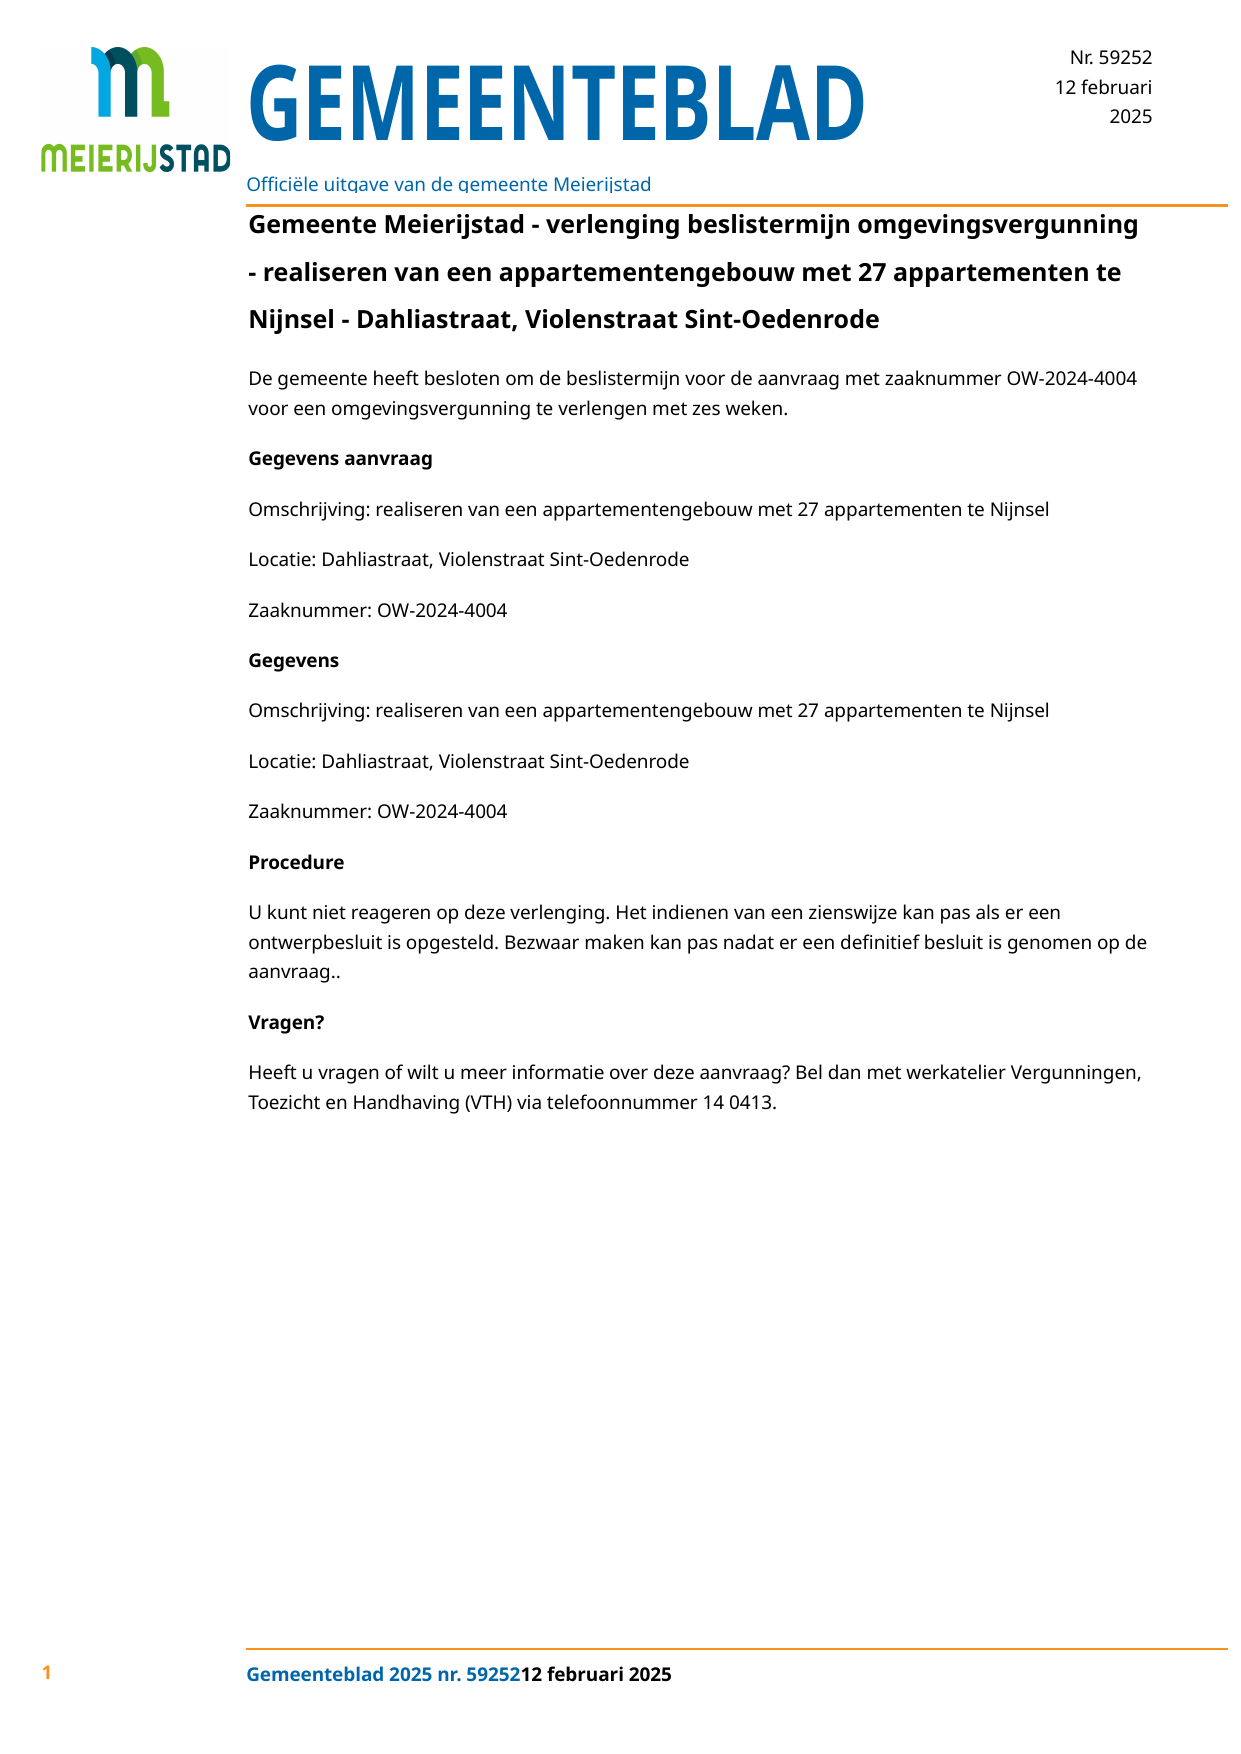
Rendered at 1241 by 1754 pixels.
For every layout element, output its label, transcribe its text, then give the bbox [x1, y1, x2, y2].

text Procedure [248, 849, 1152, 874]
text Heeft u vragen of wilt u meer informatie over deze aanvraag? Bel dan met werkatelier Vergunningen, Toezicht en Handhaving (VTH) via telefoonnummer 14 0413. [248, 1059, 1152, 1114]
text Locatie: Dahliastraat, Violenstraat Sint-Oedenrode [248, 748, 1152, 774]
text Vragen? [248, 1009, 1152, 1034]
picture [41, 47, 231, 172]
text De gemeente heeft besloten om de beslistermijn voor de aanvraag met zaaknummer OW-2024-4004 voor een omgevingsvergunning te verlengen met zes weken. [248, 366, 1152, 421]
text Gegevens aanvraag [248, 446, 1152, 471]
text Gemeente Meierijstad - verlenging beslistermijn omgevingsvergunning - realiseren van een appartementengebouw met 27 appartementen te Nijnsel - Dahliastraat, Violenstraat Sint-Oedenrode [248, 207, 1152, 336]
text U kunt niet reageren op deze verlenging. Het indienen van een zienswijze kan pas als er een ontwerpbesluit is opgesteld. Bezwaar maken kan pas nadat er een definitief besluit is genomen op de aanvraag.. [248, 899, 1152, 984]
text Gegevens [248, 647, 1152, 673]
text Zaaknummer: OW-2024-4004 [248, 798, 1152, 824]
text Zaaknummer: OW-2024-4004 [248, 597, 1152, 622]
text Omschrijving: realiseren van een appartementengebouw met 27 appartementen te Nijnsel [248, 698, 1152, 723]
text Omschrijving: realiseren van een appartementengebouw met 27 appartementen te Nijnsel [248, 496, 1152, 522]
text Locatie: Dahliastraat, Violenstraat Sint-Oedenrode [248, 546, 1152, 572]
